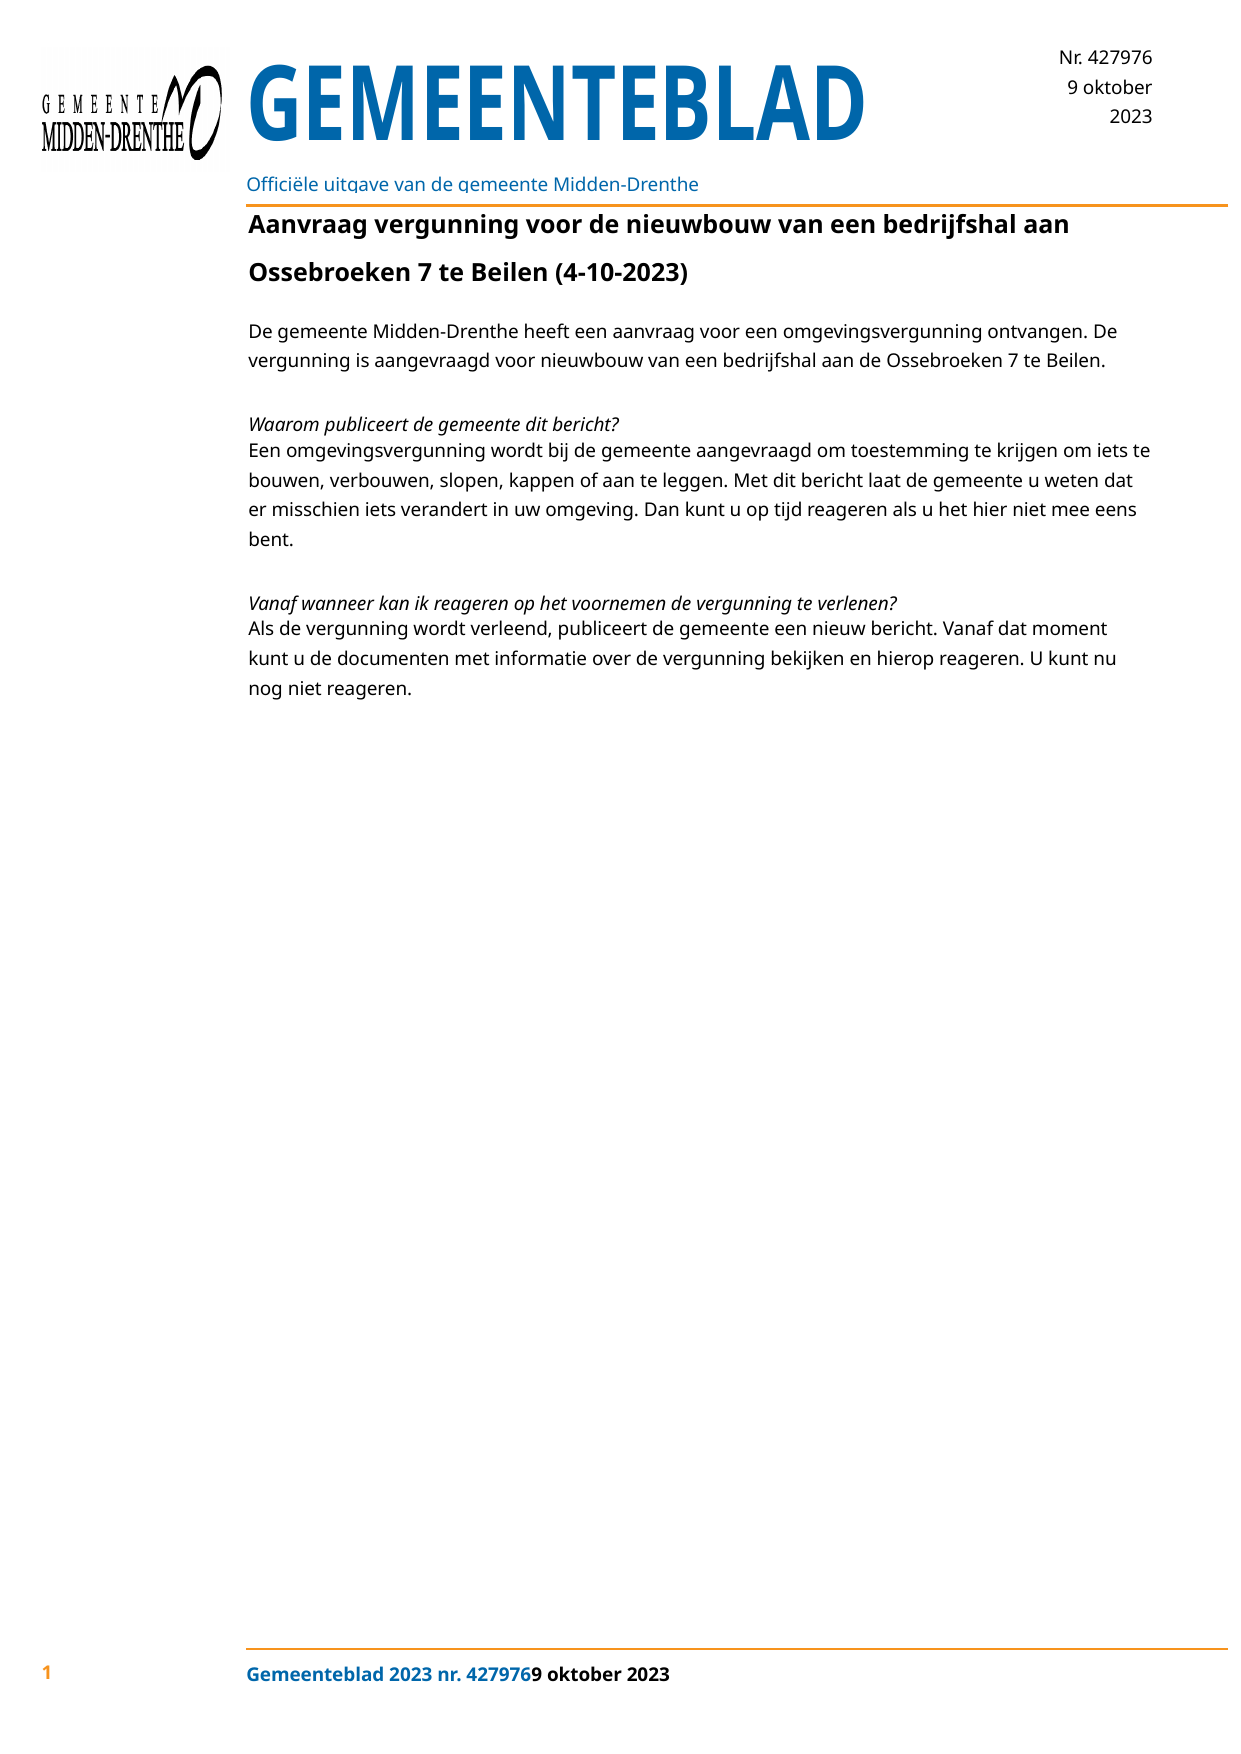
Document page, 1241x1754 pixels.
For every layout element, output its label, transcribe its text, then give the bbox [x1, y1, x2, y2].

text De gemeente Midden-Drenthe heeft een aanvraag voor een omgevingsvergunning ontvangen. De vergunning is aangevraagd voor nieuwbouw van een bedrijfshal aan de Ossebroeken 7 te Beilen. [248, 318, 1152, 373]
text Als de vergunning wordt verleend, publiceert de gemeente een nieuw bericht. Vanaf dat moment kunt u de documenten met informatie over de vergunning bekijken en hierop reageren. U kunt nu nog niet reageren. [248, 616, 1152, 701]
picture [41, 47, 231, 172]
text Vanaf wanneer kan ik reageren op het voornemen de vergunning te verlenen? [248, 590, 1152, 616]
text Een omgevingsvergunning wordt bij de gemeente aangevraagd om toestemming te krijgen om iets te bouwen, verbouwen, slopen, kappen of aan te leggen. Met dit bericht laat de gemeente u weten dat er misschien iets verandert in uw omgeving. Dan kunt u op tijd reageren als u het hier niet mee eens bent. [248, 437, 1152, 552]
text Waarom publiceert de gemeente dit bericht? [248, 411, 1152, 437]
text Aanvraag vergunning voor de nieuwbouw van een bedrijfshal aan Ossebroeken 7 te Beilen (4-10-2023) [248, 207, 1152, 288]
